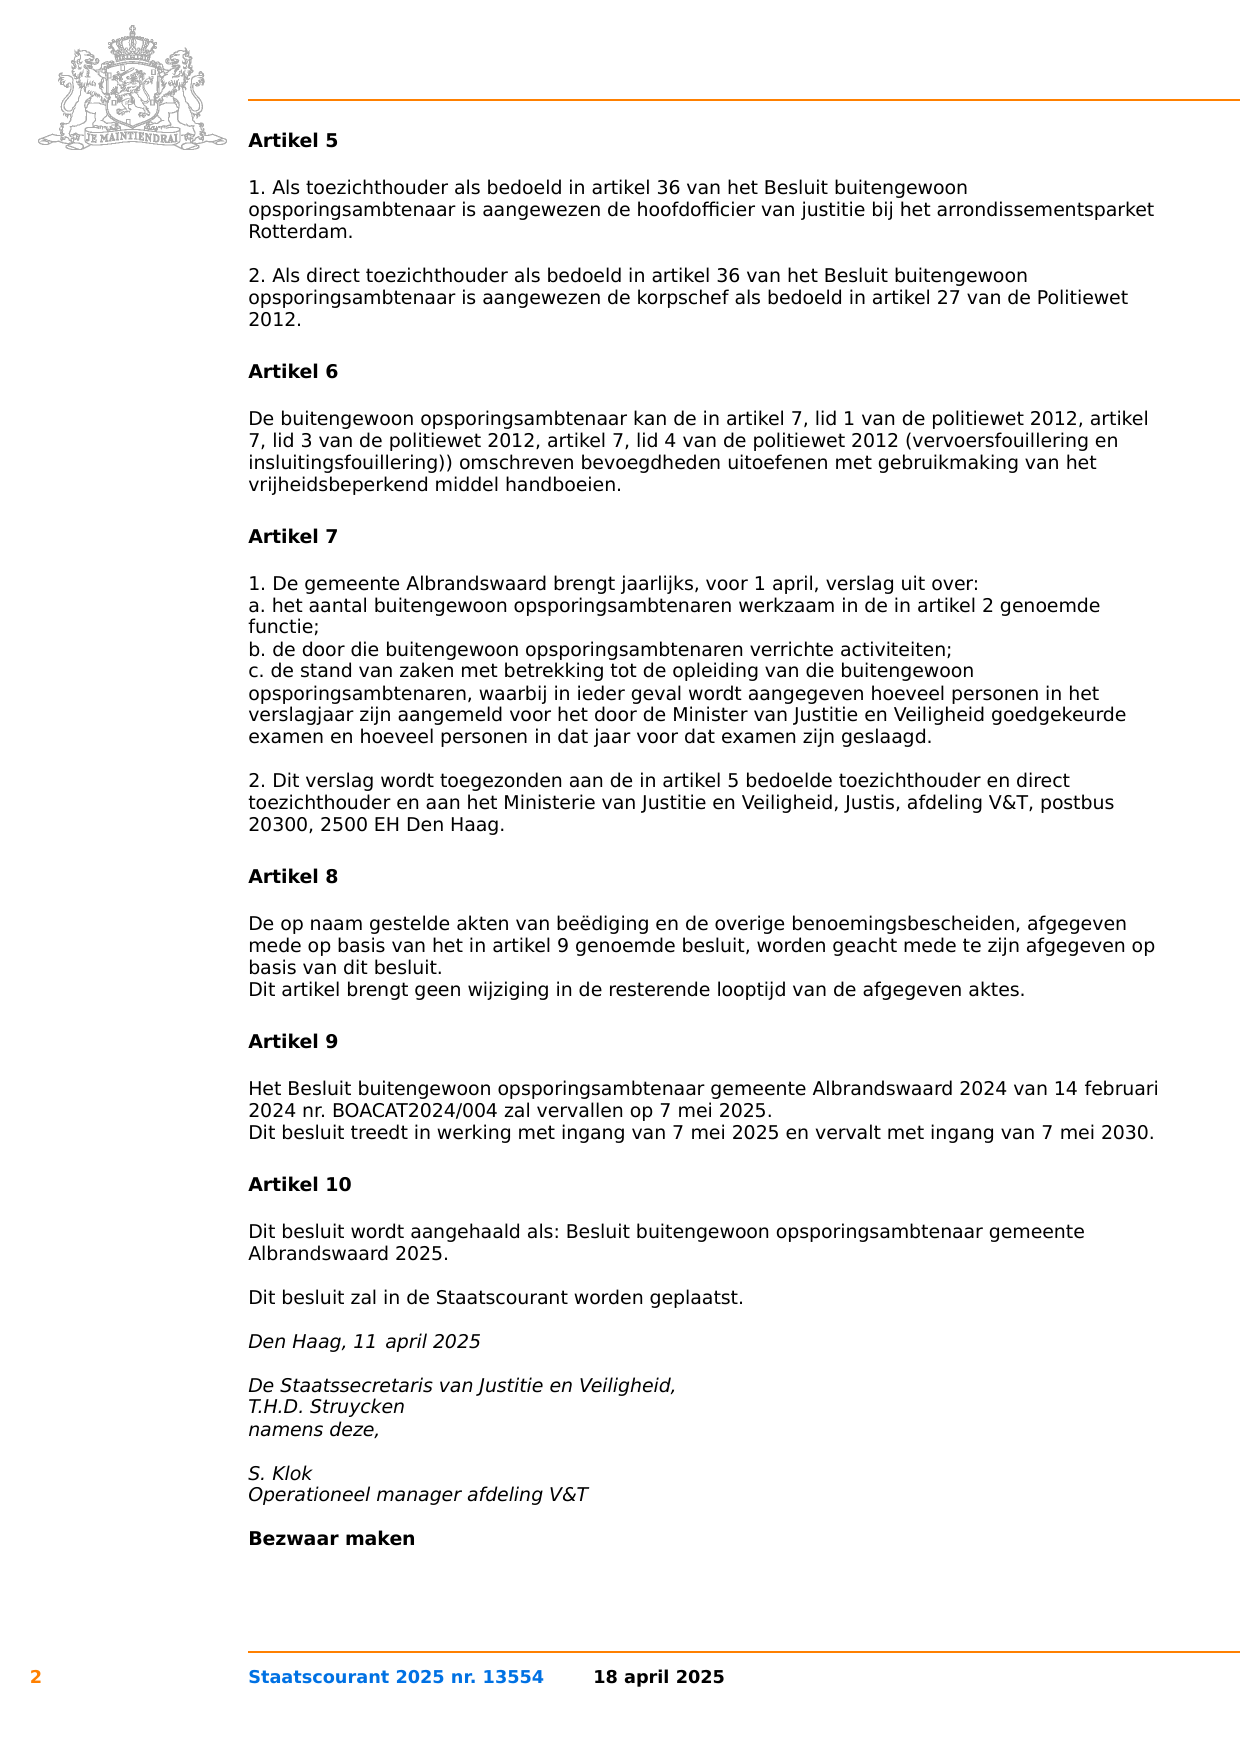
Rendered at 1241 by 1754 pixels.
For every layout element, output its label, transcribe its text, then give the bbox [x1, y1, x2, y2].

subtitle Artikel 8 [248, 866, 1163, 888]
text Dit artikel brengt geen wijziging in de resterende looptijd van de afgegeven aktes. [248, 979, 1163, 1001]
text Dit besluit wordt aangehaald als: Besluit buitengewoon opsporingsambtenaar gemeente Albrandswaard 2025. [248, 1221, 1163, 1265]
text 2. Als direct toezichthouder als bedoeld in artikel 36 van het Besluit buitengewoon opsporingsambtenaar is aangewezen de korpschef als bedoeld in artikel 27 van de Politiewet 2012. [248, 265, 1163, 331]
picture [38, 25, 227, 150]
text Dit besluit zal in de Staatscourant worden geplaatst. [248, 1287, 1163, 1309]
text Den Haag, 11 april 2025 [248, 1331, 1163, 1353]
text 1. De gemeente Albrandswaard brengt jaarlijks, voor 1 april, verslag uit over: [248, 572, 1163, 594]
text 1. Als toezichthouder als bedoeld in artikel 36 van het Besluit buitengewoon opsporingsambtenaar is aangewezen de hoofdofficier van justitie bij het arrondissementsparket Rotterdam. [248, 177, 1163, 243]
text c. de stand van zaken met betrekking tot de opleiding van die buitengewoon opsporingsambtenaren, waarbij in ieder geval wordt aangegeven hoeveel personen in het verslagjaar zijn aangemeld voor het door de Minister van Justitie en Veiligheid goedgekeurde examen en hoeveel personen in dat jaar voor dat examen zijn geslaagd. [248, 660, 1163, 748]
text a. het aantal buitengewoon opsporingsambtenaren werkzaam in de in artikel 2 genoemde functie; [248, 594, 1163, 638]
text Dit besluit treedt in werking met ingang van 7 mei 2025 en vervalt met ingang van 7 mei 2030. [248, 1122, 1163, 1144]
text Bezwaar maken [248, 1528, 1163, 1550]
text 2. Dit verslag wordt toegezonden aan de in artikel 5 bedoelde toezichthouder en direct toezichthouder en aan het Ministerie van Justitie en Veiligheid, Justis, afdeling V&T, postbus 20300, 2500 EH Den Haag. [248, 770, 1163, 836]
subtitle Artikel 9 [248, 1031, 1163, 1053]
text b. de door die buitengewoon opsporingsambtenaren verrichte activiteiten; [248, 638, 1163, 660]
subtitle Artikel 10 [248, 1174, 1163, 1196]
text Het Besluit buitengewoon opsporingsambtenaar gemeente Albrandswaard 2024 van 14 februari 2024 nr. BOACAT2024/004 zal vervallen op 7 mei 2025. [248, 1078, 1163, 1122]
subtitle Artikel 5 [248, 130, 1163, 152]
text De Staatssecretaris van Justitie en Veiligheid, T.H.D. Struycken namens deze, S. Klok Operationeel manager afdeling V&T [248, 1374, 1163, 1506]
subtitle Artikel 6 [248, 361, 1163, 383]
text De buitengewoon opsporingsambtenaar kan de in artikel 7, lid 1 van de politiewet 2012, artikel 7, lid 3 van de politiewet 2012, artikel 7, lid 4 van de politiewet 2012 (vervoersfouillering en insluitingsfouillering)) omschreven bevoegdheden uitoefenen met gebruikmaking van het vrijheidsbeperkend middel handboeien. [248, 408, 1163, 496]
text De op naam gestelde akten van beëdiging en de overige benoemingsbescheiden, afgegeven mede op basis van het in artikel 9 genoemde besluit, worden geacht mede te zijn afgegeven op basis van dit besluit. [248, 913, 1163, 979]
subtitle Artikel 7 [248, 526, 1163, 547]
